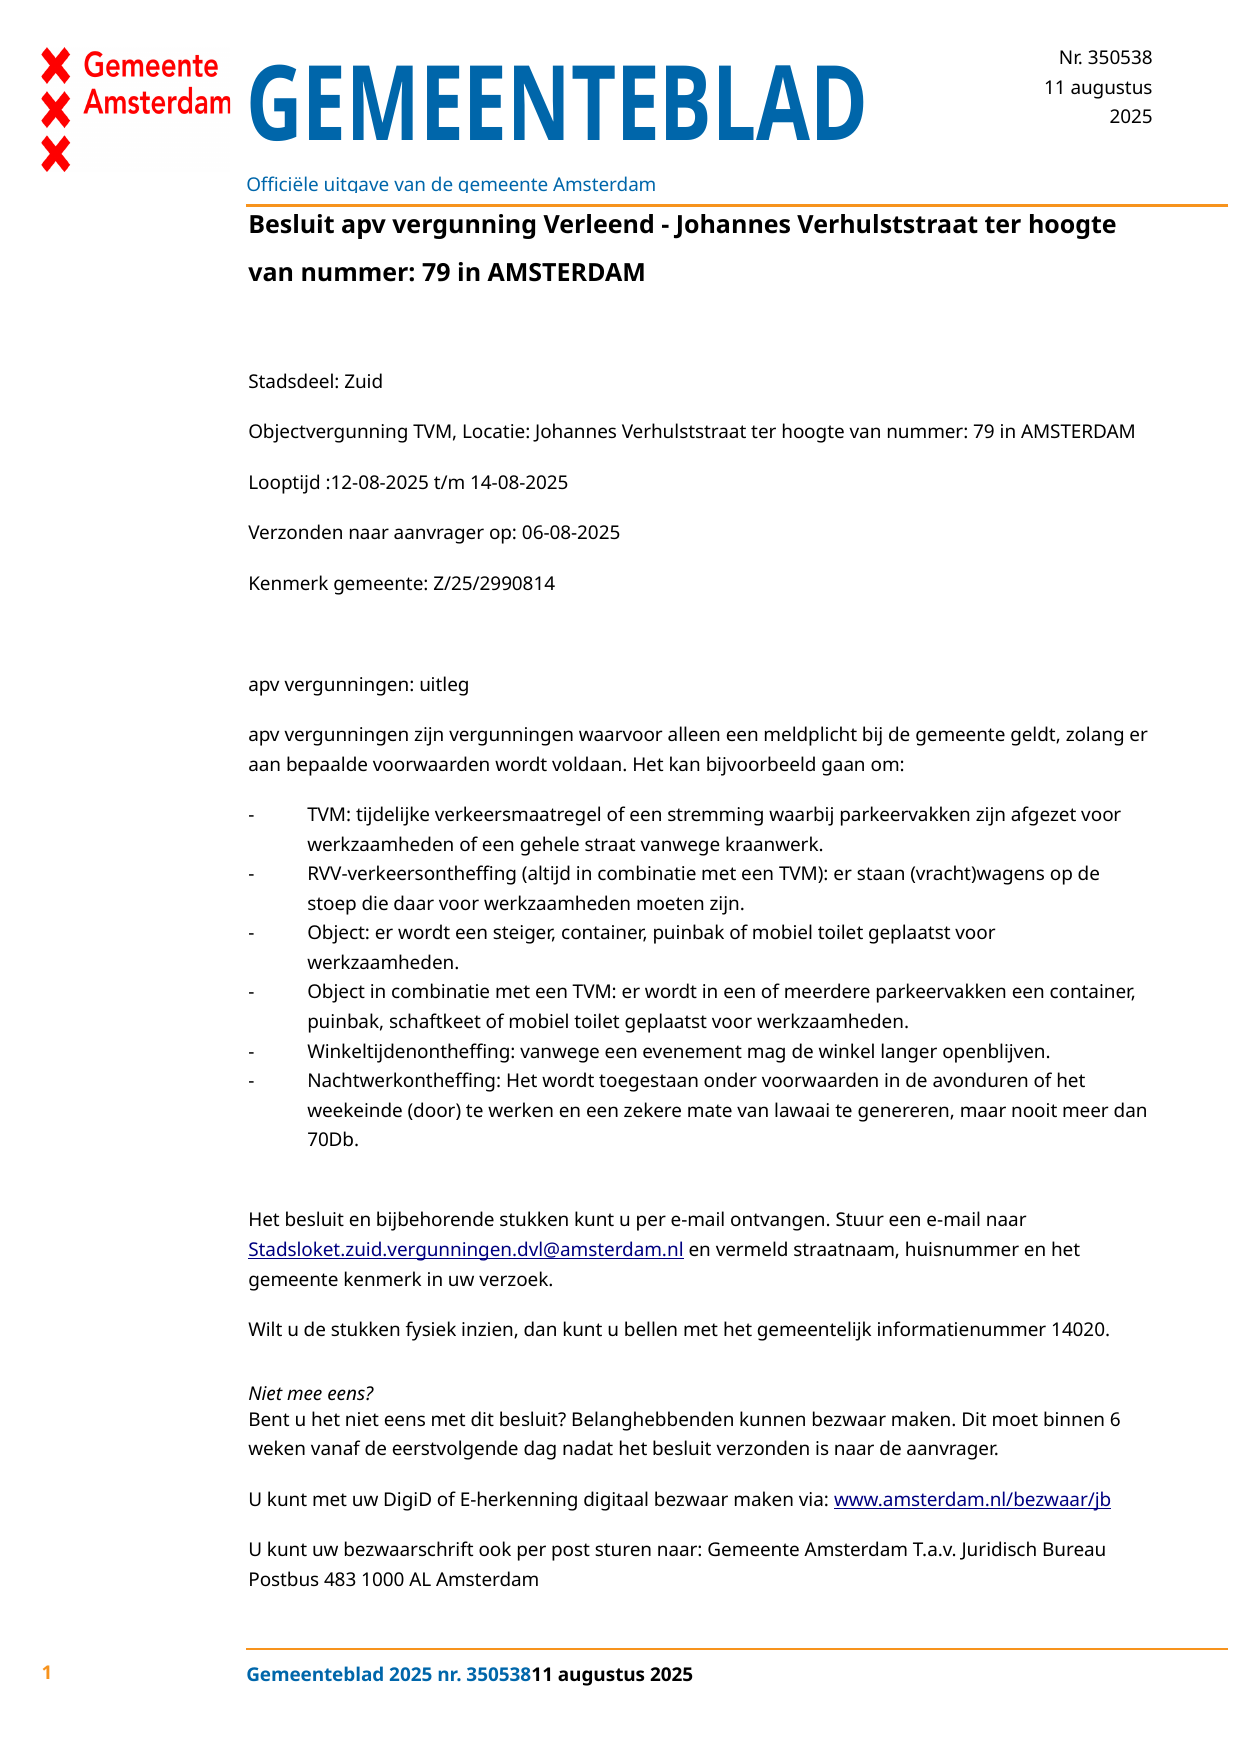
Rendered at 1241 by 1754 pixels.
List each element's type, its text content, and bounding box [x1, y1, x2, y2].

text Looptijd :12-08-2025 t/m 14-08-2025 [248, 469, 1152, 495]
list RVV-verkeersontheffing (altijd in combinatie met een TVM): er staan (vracht)wagens op de stoep die daar voor werkzaamheden moeten zijn. [248, 860, 1152, 916]
text apv vergunningen: uitleg [248, 671, 1152, 697]
text Objectvergunning TVM, Locatie: Johannes Verhulststraat ter hoogte van nummer: 79 in AMSTERDAM [248, 419, 1152, 444]
list Nachtwerkontheffing: Het wordt toegestaan onder voorwaarden in de avonduren of het weekeinde (door) te werken en een zekere mate van lawaai te genereren, maar nooit meer dan 70Db. [248, 1067, 1152, 1152]
text Wilt u de stukken fysiek inzien, dan kunt u bellen met het gemeentelijk informatienummer 14020. [248, 1316, 1152, 1342]
text U kunt uw bezwaarschrift ook per post sturen naar: Gemeente Amsterdam T.a.v. Juridisch Bureau Postbus 483 1000 AL Amsterdam [248, 1536, 1152, 1592]
text Bent u het niet eens met dit besluit? Belanghebbenden kunnen bezwaar maken. Dit moet binnen 6 weken vanaf de eerstvolgende dag nadat het besluit verzonden is naar de aanvrager. [248, 1406, 1152, 1461]
list Winkeltijdenontheffing: vanwege een evenement mag de winkel langer openblijven. [248, 1038, 1152, 1064]
text Stadsdeel: Zuid [248, 368, 1152, 394]
text Het besluit en bijbehorende stukken kunt u per e-mail ontvangen. Stuur een e-mail naar Stadsloket.zuid.vergunningen.dvl@amsterdam.nl en vermeld straatnaam, huisnummer en het gemeente kenmerk in uw verzoek. [248, 1207, 1152, 1292]
list Object in combinatie met een TVM: er wordt in een of meerdere parkeervakken een container, puinbak, schaftkeet of mobiel toilet geplaatst voor werkzaamheden. [248, 979, 1152, 1034]
text Verzonden naar aanvrager op: 06-08-2025 [248, 519, 1152, 545]
text Niet mee eens? [248, 1380, 1152, 1406]
text U kunt met uw DigiD of E-herkenning digitaal bezwaar maken via: www.amsterdam.nl/bezwaar/jb [248, 1486, 1152, 1512]
picture [41, 47, 231, 172]
text Kenmerk gemeente: Z/25/2990814 [248, 570, 1152, 596]
text apv vergunningen zijn vergunningen waarvoor alleen een meldplicht bij de gemeente geldt, zolang er aan bepaalde voorwaarden wordt voldaan. Het kan bijvoorbeeld gaan om: [248, 721, 1152, 777]
text Besluit apv vergunning Verleend - Johannes Verhulststraat ter hoogte van nummer: 79 in AMSTERDAM [248, 207, 1152, 288]
list TVM: tijdelijke verkeersmaatregel of een stremming waarbij parkeervakken zijn afgezet voor werkzaamheden of een gehele straat vanwege kraanwerk. [248, 801, 1152, 857]
list Object: er wordt een steiger, container, puinbak of mobiel toilet geplaatst voor werkzaamheden. [248, 919, 1152, 975]
